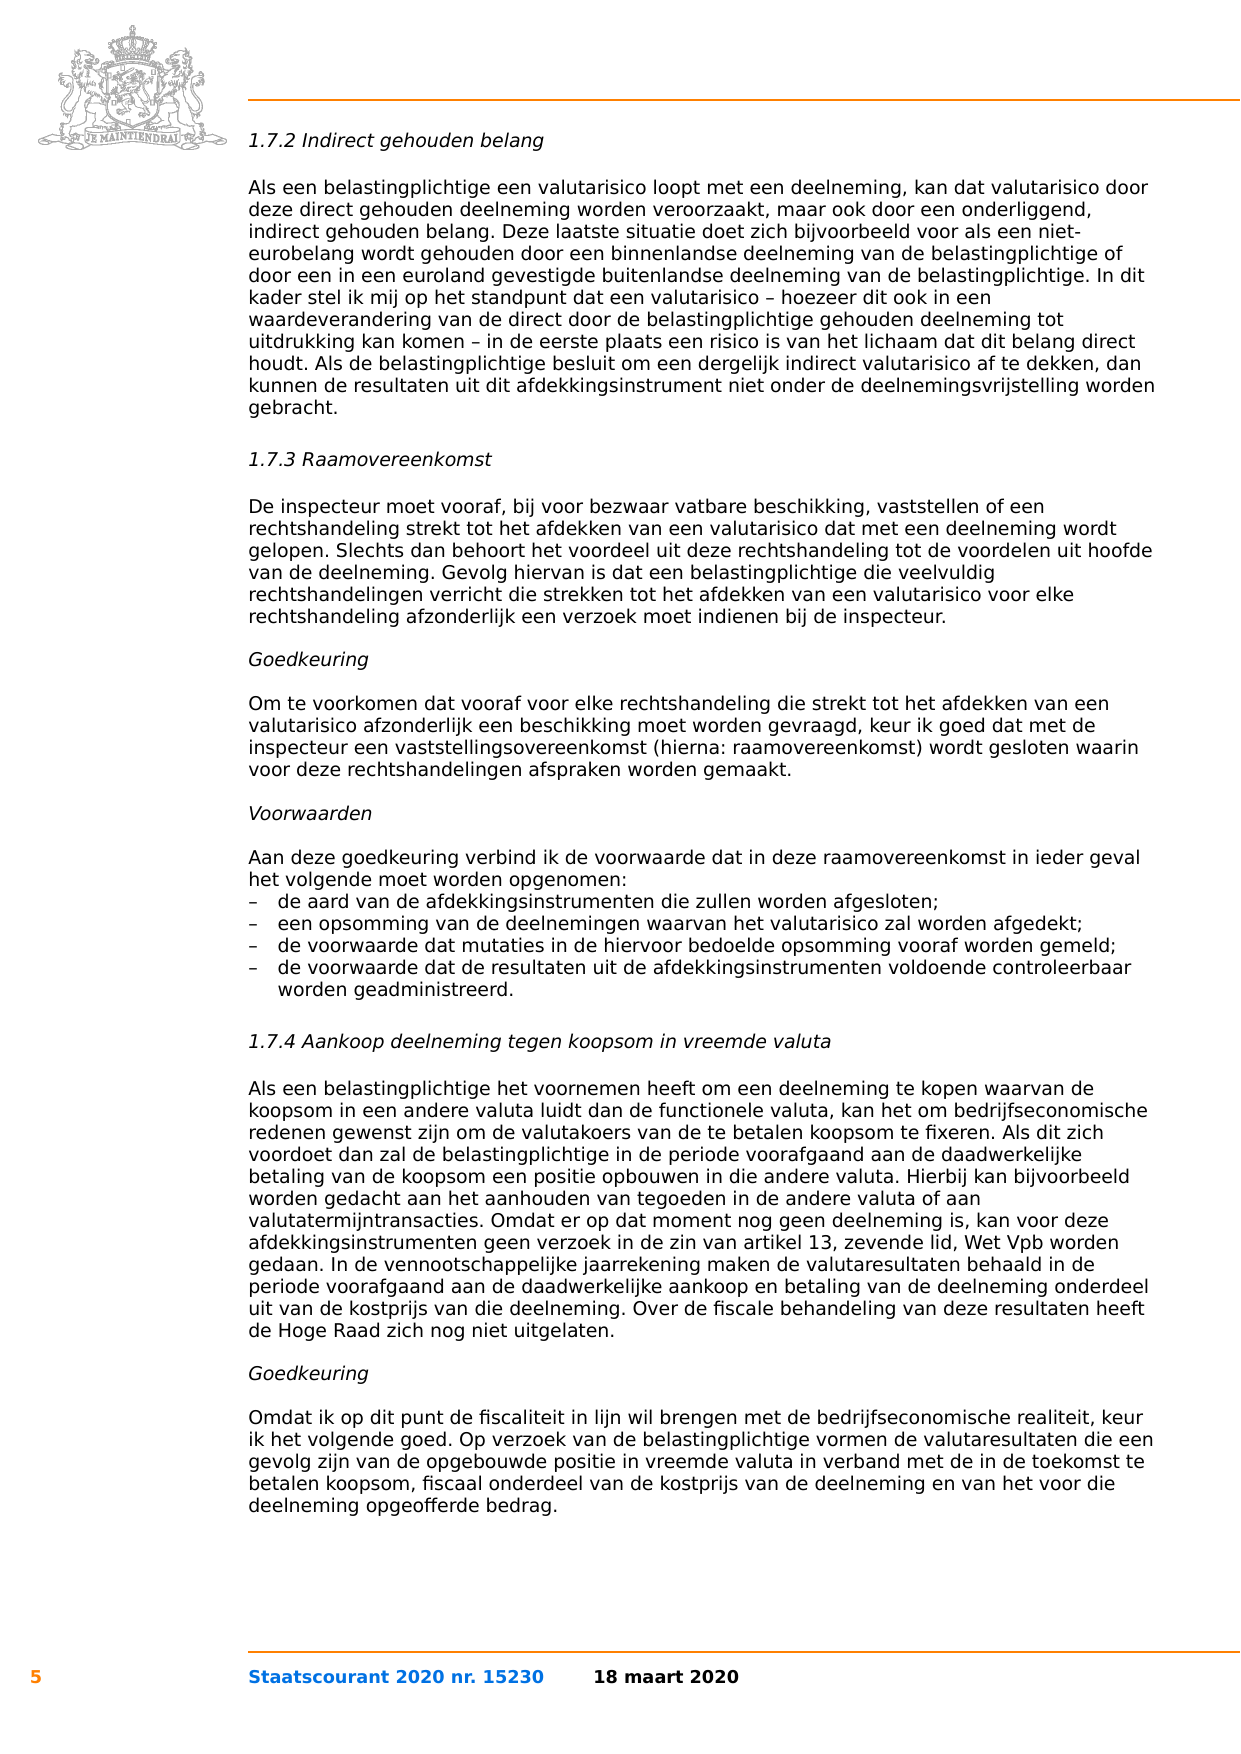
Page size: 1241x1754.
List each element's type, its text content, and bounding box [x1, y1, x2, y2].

text Als een belastingplichtige het voornemen heeft om een deelneming te kopen waarvan de koopsom in een andere valuta luidt dan de functionele valuta, kan het om bedrijfseconomische redenen gewenst zijn om de valutakoers van de te betalen koopsom te fixeren. Als dit zich voordoet dan zal de belastingplichtige in de periode voorafgaand aan de daadwerkelijke betaling van de koopsom een positie opbouwen in die andere valuta. Hierbij kan bijvoorbeeld worden gedacht aan het aanhouden van tegoeden in de andere valuta of aan valutatermijntransacties. Omdat er op dat moment nog geen deelneming is, kan voor deze afdekkingsinstrumenten geen verzoek in de zin van artikel 13, zevende lid, Wet Vpb worden gedaan. In de vennootschappelijke jaarrekening maken de valutaresultaten behaald in de periode voorafgaand aan de daadwerkelijke aankoop en betaling van de deelneming onderdeel uit van de kostprijs van die deelneming. Over de fiscale behandeling van deze resultaten heeft de Hoge Raad zich nog niet uitgelaten. [248, 1078, 1163, 1341]
text – de voorwaarde dat mutaties in de hiervoor bedoelde opsomming vooraf worden gemeld; [248, 935, 1163, 957]
picture [38, 25, 227, 150]
subtitle 1.7.3 Raamovereenkomst [248, 449, 1163, 471]
text De inspecteur moet vooraf, bij voor bezwaar vatbare beschikking, vaststellen of een rechtshandeling strekt tot het afdekken van een valutarisico dat met een deelneming wordt gelopen. Slechts dan behoort het voordeel uit deze rechtshandeling tot de voordelen uit hoofde van de deelneming. Gevolg hiervan is dat een belastingplichtige die veelvuldig rechtshandelingen verricht die strekken tot het afdekken van een valutarisico voor elke rechtshandeling afzonderlijk een verzoek moet indienen bij de inspecteur. [248, 496, 1163, 627]
subtitle Voorwaarden [248, 803, 1163, 825]
text Om te voorkomen dat vooraf voor elke rechtshandeling die strekt tot het afdekken van een valutarisico afzonderlijk een beschikking moet worden gevraagd, keur ik goed dat met de inspecteur een vaststellingsovereenkomst (hierna: raamovereenkomst) wordt gesloten waarin voor deze rechtshandelingen afspraken worden gemaakt. [248, 693, 1163, 781]
subtitle Goedkeuring [248, 649, 1163, 671]
text Aan deze goedkeuring verbind ik de voorwaarde dat in deze raamovereenkomst in ieder geval het volgende moet worden opgenomen: [248, 847, 1163, 891]
subtitle 1.7.4 Aankoop deelneming tegen koopsom in vreemde valuta [248, 1031, 1163, 1053]
subtitle 1.7.2 Indirect gehouden belang [248, 130, 1163, 152]
text Als een belastingplichtige een valutarisico loopt met een deelneming, kan dat valutarisico door deze direct gehouden deelneming worden veroorzaakt, maar ook door een onderliggend, indirect gehouden belang. Deze laatste situatie doet zich bijvoorbeeld voor als een niet-eurobelang wordt gehouden door een binnenlandse deelneming van de belastingplichtige of door een in een euroland gevestigde buitenlandse deelneming van de belastingplichtige. In dit kader stel ik mij op het standpunt dat een valutarisico – hoezeer dit ook in een waardeverandering van de direct door de belastingplichtige gehouden deelneming tot uitdrukking kan komen – in de eerste plaats een risico is van het lichaam dat dit belang direct houdt. Als de belastingplichtige besluit om een dergelijk indirect valutarisico af te dekken, dan kunnen de resultaten uit dit afdekkingsinstrument niet onder de deelnemingsvrijstelling worden gebracht. [248, 177, 1163, 419]
text – een opsomming van de deelnemingen waarvan het valutarisico zal worden afgedekt; [248, 913, 1163, 935]
subtitle Goedkeuring [248, 1363, 1163, 1385]
text – de aard van de afdekkingsinstrumenten die zullen worden afgesloten; [248, 891, 1163, 913]
text – de voorwaarde dat de resultaten uit de afdekkingsinstrumenten voldoende controleerbaar worden geadministreerd. [248, 957, 1163, 1001]
text Omdat ik op dit punt de fiscaliteit in lijn wil brengen met de bedrijfseconomische realiteit, keur ik het volgende goed. Op verzoek van de belastingplichtige vormen de valutaresultaten die een gevolg zijn van de opgebouwde positie in vreemde valuta in verband met de in de toekomst te betalen koopsom, fiscaal onderdeel van de kostprijs van de deelneming en van het voor die deelneming opgeofferde bedrag. [248, 1407, 1163, 1517]
